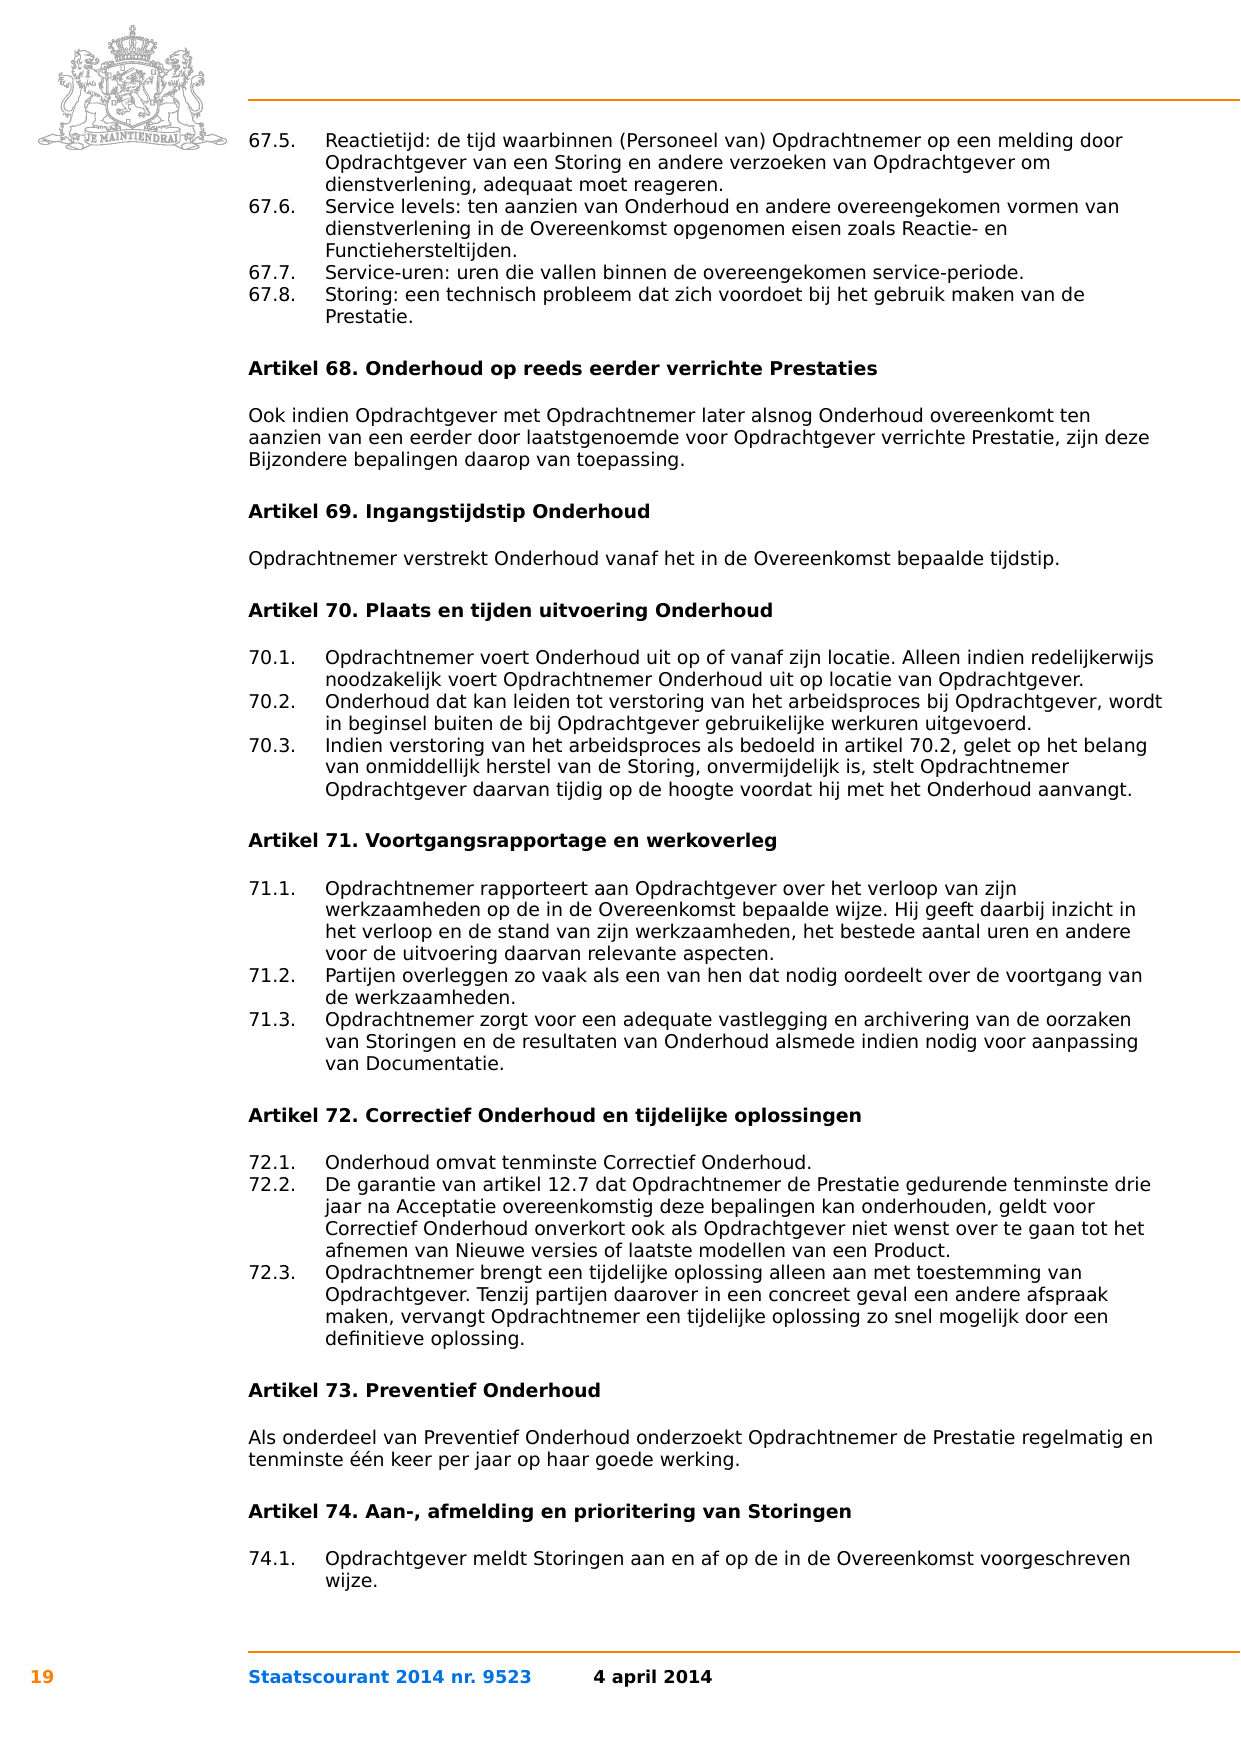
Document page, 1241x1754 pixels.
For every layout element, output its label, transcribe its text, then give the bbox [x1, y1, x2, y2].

subtitle Artikel 72. Correctief Onderhoud en tijdelijke oplossingen [248, 1105, 1163, 1127]
text 72.1. Onderhoud omvat tenminste Correctief Onderhoud. [248, 1152, 1163, 1174]
text 71.2. Partijen overleggen zo vaak als een van hen dat nodig oordeelt over de voortgang van de werkzaamheden. [248, 965, 1163, 1009]
text 74.1. Opdrachtgever meldt Storingen aan en af op de in de Overeenkomst voorgeschreven wijze. [248, 1548, 1163, 1592]
text 70.2. Onderhoud dat kan leiden tot verstoring van het arbeidsproces bij Opdrachtgever, wordt in beginsel buiten de bij Opdrachtgever gebruikelijke werkuren uitgevoerd. [248, 691, 1163, 734]
text 67.6. Service levels: ten aanzien van Onderhoud en andere overeengekomen vormen van dienstverlening in de Overeenkomst opgenomen eisen zoals Reactie- en Functiehersteltijden. [248, 196, 1163, 262]
text 67.8. Storing: een technisch probleem dat zich voordoet bij het gebruik maken van de Prestatie. [248, 284, 1163, 328]
text 70.1. Opdrachtnemer voert Onderhoud uit op of vanaf zijn locatie. Alleen indien redelijkerwijs noodzakelijk voert Opdrachtnemer Onderhoud uit op locatie van Opdrachtgever. [248, 647, 1163, 691]
text Ook indien Opdrachtgever met Opdrachtnemer later alsnog Onderhoud overeenkomt ten aanzien van een eerder door laatstgenoemde voor Opdrachtgever verrichte Prestatie, zijn deze Bijzondere bepalingen daarop van toepassing. [248, 405, 1163, 471]
text 67.7. Service-uren: uren die vallen binnen de overeengekomen service-periode. [248, 262, 1163, 284]
subtitle Artikel 71. Voortgangsrapportage en werkoverleg [248, 830, 1163, 852]
text Opdrachtnemer verstrekt Onderhoud vanaf het in de Overeenkomst bepaalde tijdstip. [248, 548, 1163, 569]
subtitle Artikel 73. Preventief Onderhoud [248, 1380, 1163, 1402]
text Als onderdeel van Preventief Onderhoud onderzoekt Opdrachtnemer de Prestatie regelmatig en tenminste één keer per jaar op haar goede werking. [248, 1427, 1163, 1471]
subtitle Artikel 69. Ingangstijdstip Onderhoud [248, 501, 1163, 523]
picture [38, 25, 227, 150]
text 71.1. Opdrachtnemer rapporteert aan Opdrachtgever over het verloop van zijn werkzaamheden op de in de Overeenkomst bepaalde wijze. Hij geeft daarbij inzicht in het verloop en de stand van zijn werkzaamheden, het bestede aantal uren en andere voor de uitvoering daarvan relevante aspecten. [248, 877, 1163, 965]
text 70.3. Indien verstoring van het arbeidsproces als bedoeld in artikel 70.2, gelet op het belang van onmiddellijk herstel van de Storing, onvermijdelijk is, stelt Opdrachtnemer Opdrachtgever daarvan tijdig op de hoogte voordat hij met het Onderhoud aanvangt. [248, 734, 1163, 800]
subtitle Artikel 70. Plaats en tijden uitvoering Onderhoud [248, 599, 1163, 622]
text 72.2. De garantie van artikel 12.7 dat Opdrachtnemer de Prestatie gedurende tenminste drie jaar na Acceptatie overeenkomstig deze bepalingen kan onderhouden, geldt voor Correctief Onderhoud onverkort ook als Opdrachtgever niet wenst over te gaan tot het afnemen van Nieuwe versies of laatste modellen van een Product. [248, 1174, 1163, 1262]
text 71.3. Opdrachtnemer zorgt voor een adequate vastlegging en archivering van de oorzaken van Storingen en de resultaten van Onderhoud alsmede indien nodig voor aanpassing van Documentatie. [248, 1009, 1163, 1075]
subtitle Artikel 74. Aan-, afmelding en prioritering van Storingen [248, 1501, 1163, 1523]
text 72.3. Opdrachtnemer brengt een tijdelijke oplossing alleen aan met toestemming van Opdrachtgever. Tenzij partijen daarover in een concreet geval een andere afspraak maken, vervangt Opdrachtnemer een tijdelijke oplossing zo snel mogelijk door een definitieve oplossing. [248, 1262, 1163, 1350]
text 67.5. Reactietijd: de tijd waarbinnen (Personeel van) Opdrachtnemer op een melding door Opdrachtgever van een Storing en andere verzoeken van Opdrachtgever om dienstverlening, adequaat moet reageren. [248, 130, 1163, 196]
subtitle Artikel 68. Onderhoud op reeds eerder verrichte Prestaties [248, 358, 1163, 380]
